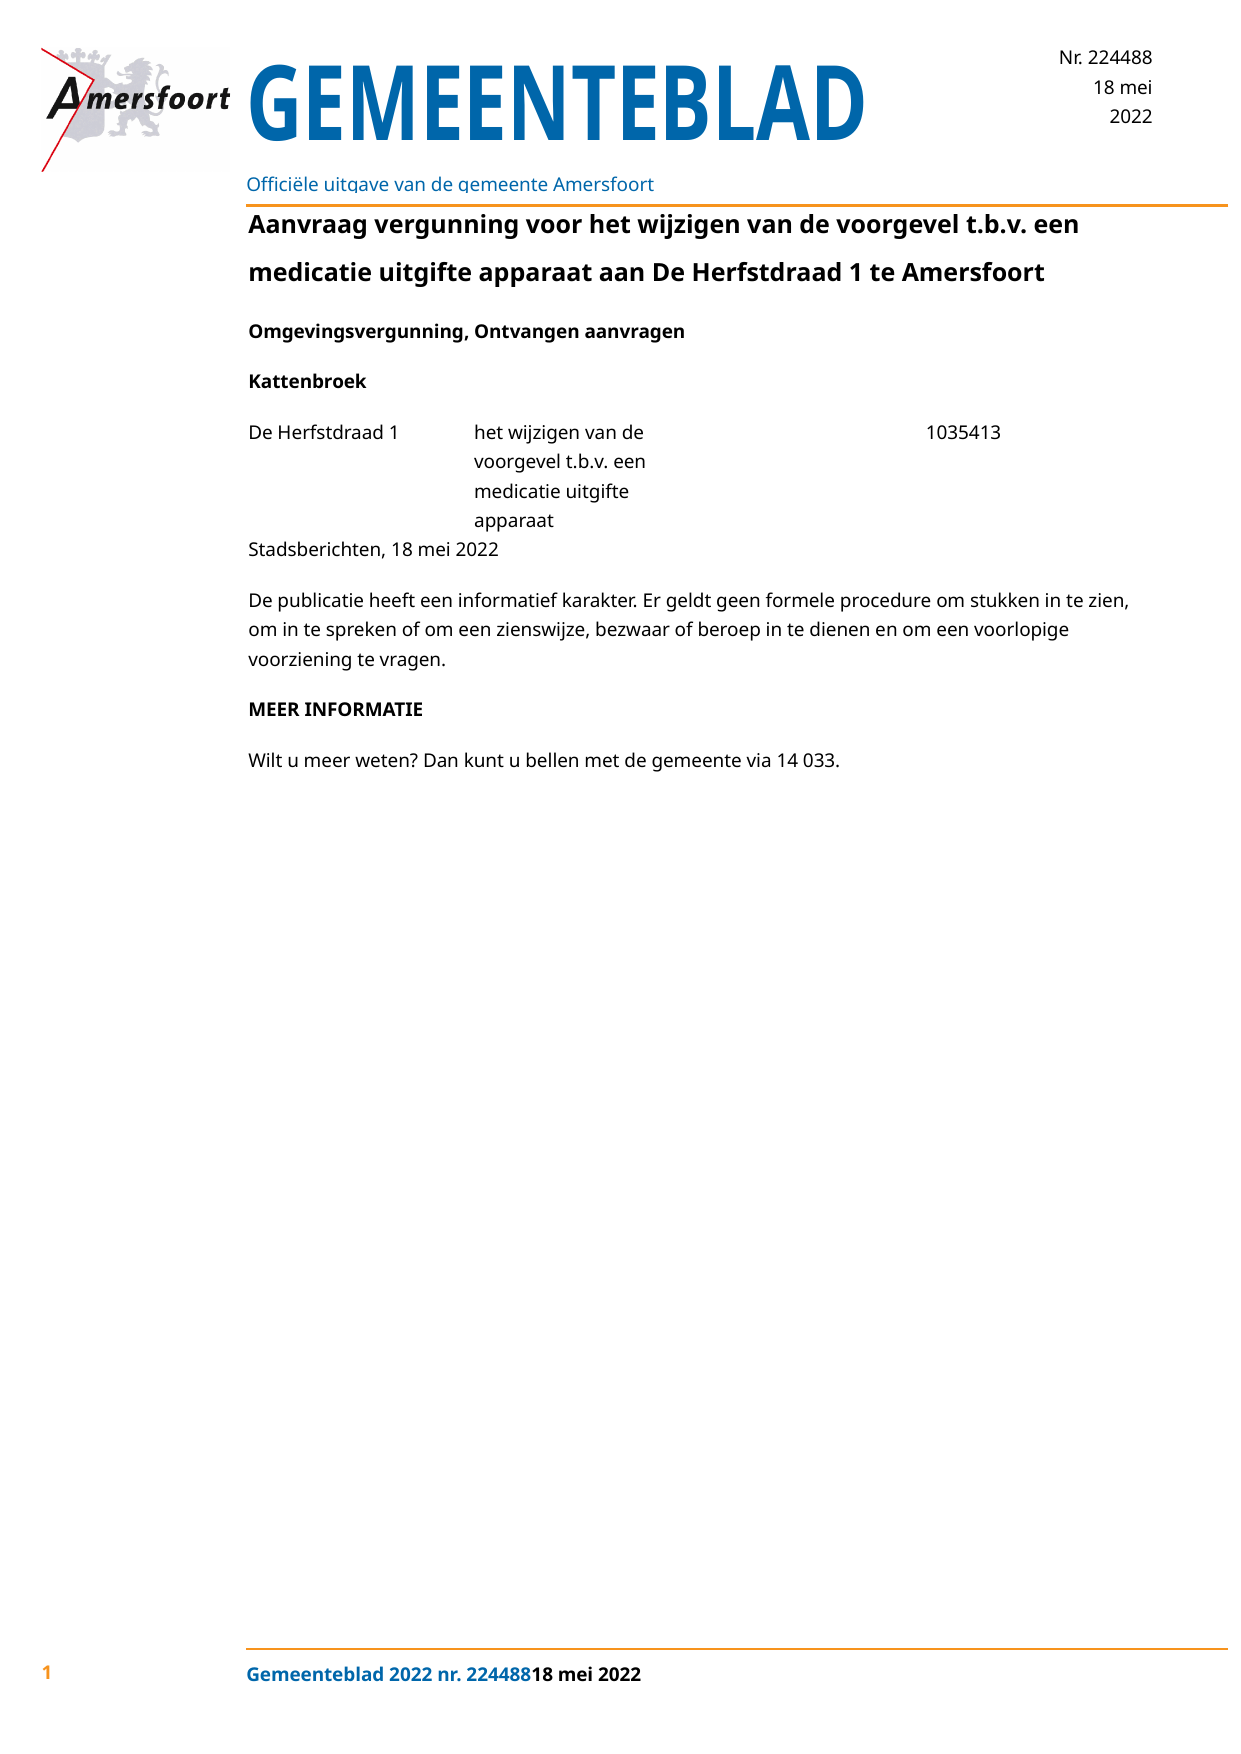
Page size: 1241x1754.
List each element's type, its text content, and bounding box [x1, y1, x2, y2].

table_header 1035413 [926, 419, 1152, 533]
text MEER INFORMATIE [248, 697, 1152, 722]
picture [41, 47, 231, 172]
table_header De Herfstdraad 1 [248, 419, 474, 533]
text Aanvraag vergunning voor het wijzigen van de voorgevel t.b.v. een medicatie uitgifte apparaat aan De Herfstdraad 1 te Amersfoort [248, 207, 1152, 288]
table_header [700, 419, 926, 533]
text De publicatie heeft een informatief karakter. Er geldt geen formele procedure om stukken in te zien, om in te spreken of om een zienswijze, bezwaar of beroep in te dienen en om een voorlopige voorziening te vragen. [248, 587, 1152, 672]
table_header het wijzigen van de voorgevel t.b.v. een medicatie uitgifte apparaat [474, 419, 700, 533]
text Stadsberichten, 18 mei 2022 [248, 537, 1152, 562]
text Omgevingsvergunning, Ontvangen aanvragen [248, 318, 1152, 344]
text Wilt u meer weten? Dan kunt u bellen met de gemeente via 14 033. [248, 747, 1152, 773]
text Kattenbroek [248, 368, 1152, 394]
